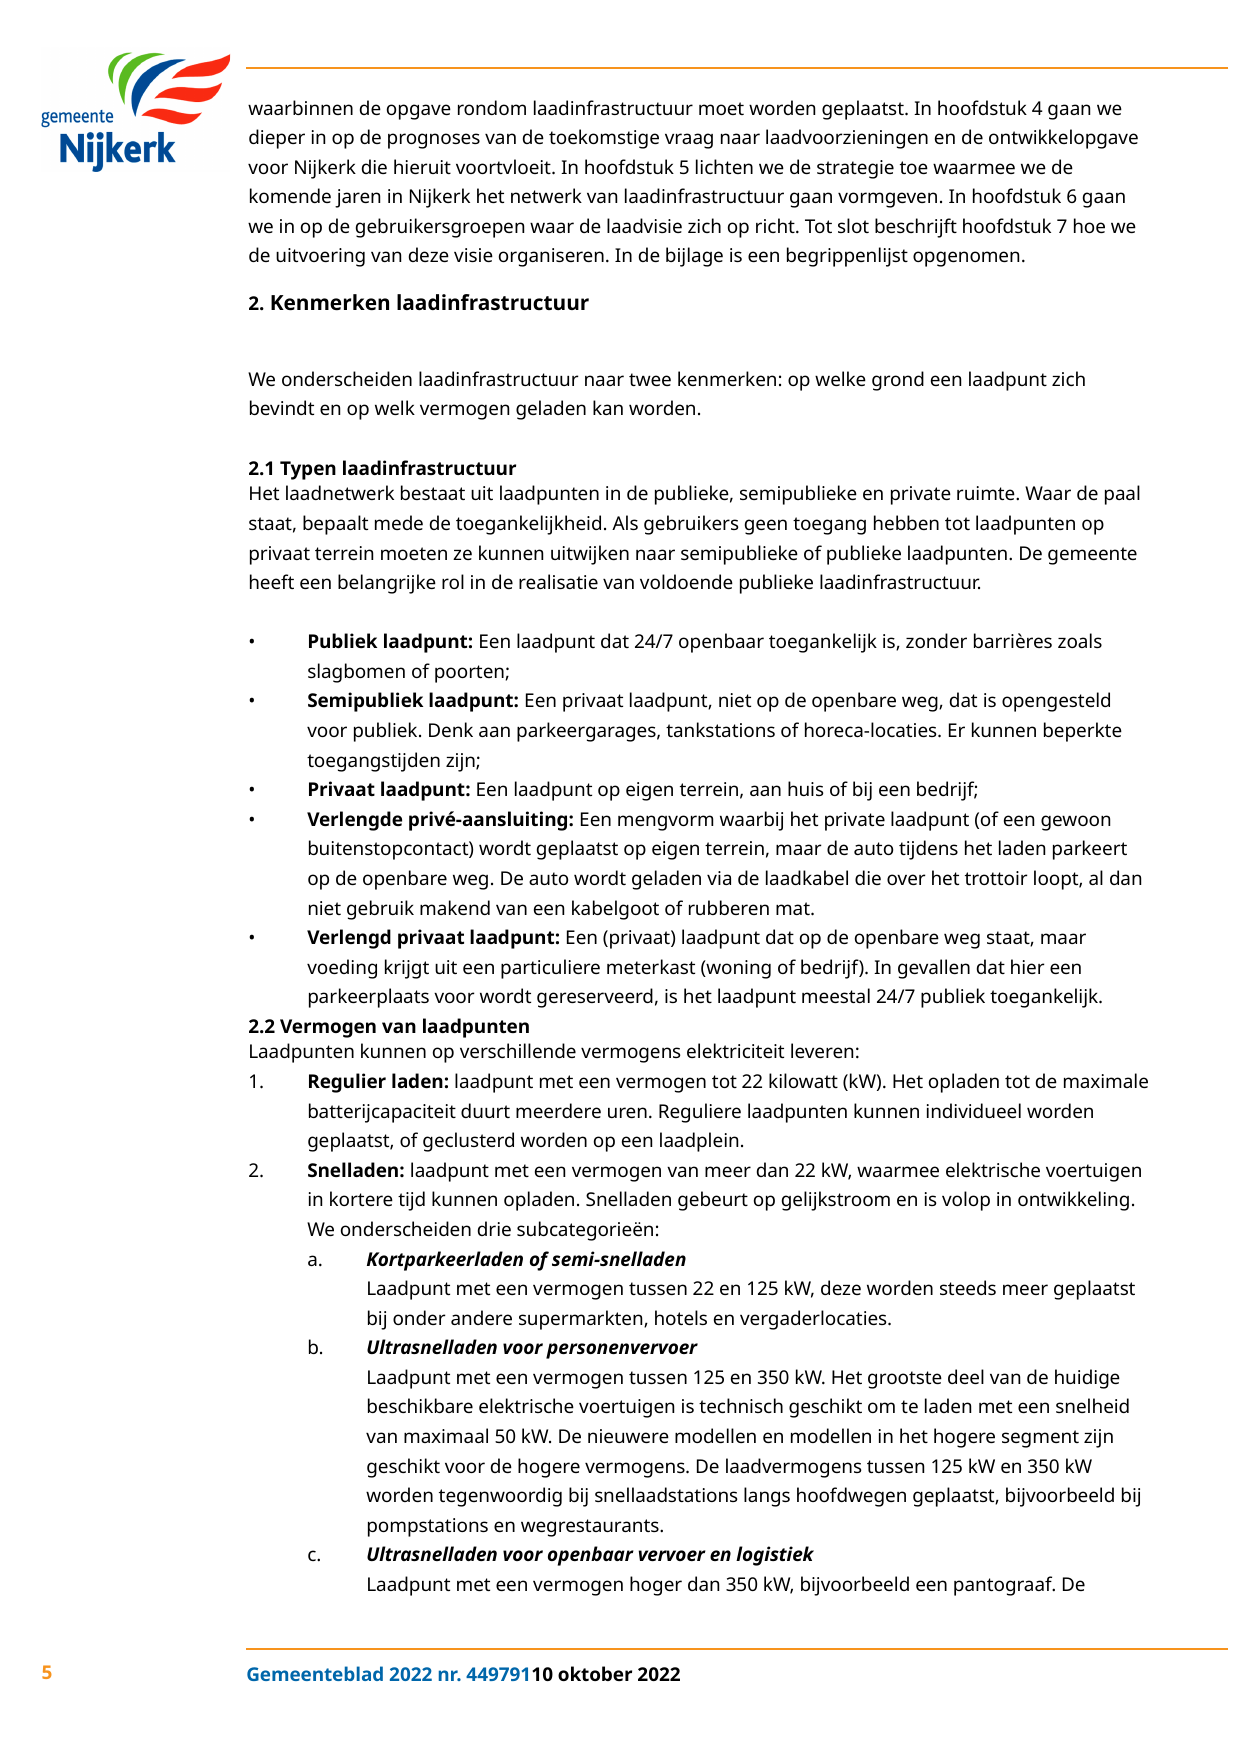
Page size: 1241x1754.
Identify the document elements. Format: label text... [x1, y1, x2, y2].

list Kortparkeerladen of semi-snelladen [307, 1246, 1152, 1272]
list Regulier laden: laadpunt met een vermogen tot 22 kilowatt (kW). Het opladen tot de maximale batterijcapaciteit duurt meerdere uren. Reguliere laadpunten kunnen individueel worden geplaatst, of geclusterd worden op een laadplein. [248, 1068, 1152, 1153]
list Publiek laadpunt: Een laadpunt dat 24/7 openbaar toegankelijk is, zonder barrières zoals slagbomen of poorten; [248, 628, 1152, 684]
text 2.1 Typen laadinfrastructuur [248, 455, 1152, 481]
list Semipubliek laadpunt: Een privaat laadpunt, niet op de openbare weg, dat is opengesteld voor publiek. Denk aan parkeergarages, tankstations of horeca-locaties. Er kunnen beperkte toegangstijden zijn; [248, 688, 1152, 772]
list Verlengde privé-aansluiting: Een mengvorm waarbij het private laadpunt (of een gewoon buitenstopcontact) wordt geplaatst op eigen terrein, maar de auto tijdens het laden parkeert op de openbare weg. De auto wordt geladen via de laadkabel die over het trottoir loopt, al dan niet gebruik makend van een kabelgoot of rubberen mat. [248, 806, 1152, 920]
list Privaat laadpunt: Een laadpunt op eigen terrein, aan huis of bij een bedrijf; [248, 776, 1152, 802]
list Verlengd privaat laadpunt: Een (privaat) laadpunt dat op de openbare weg staat, maar voeding krijgt uit een particuliere meterkast (woning of bedrijf). In gevallen dat hier een parkeerplaats voor wordt gereserveerd, is het laadpunt meestal 24/7 publiek toegankelijk. [248, 924, 1152, 1009]
text 2.2 Vermogen van laadpunten [248, 1013, 1152, 1039]
picture [41, 47, 231, 172]
list Snelladen: laadpunt met een vermogen van meer dan 22 kW, waarmee elektrische voertuigen in kortere tijd kunnen opladen. Snelladen gebeurt op gelijkstroom en is volop in ontwikkeling. We onderscheiden drie subcategorieën: [248, 1157, 1152, 1242]
text We onderscheiden laadinfrastructuur naar twee kenmerken: op welke grond een laadpunt zich bevindt en op welk vermogen geladen kan worden. [248, 366, 1152, 421]
list Laadpunt met een vermogen hoger dan 350 kW, bijvoorbeeld een pantograaf. De [307, 1571, 1152, 1597]
text Het laadnetwerk bestaat uit laadpunten in de publieke, semipublieke en private ruimte. Waar de paal staat, bepaalt mede de toegankelijkheid. Als gebruikers geen toegang hebben tot laadpunten op privaat terrein moeten ze kunnen uitwijken naar semipublieke of publieke laadpunten. De gemeente heeft een belangrijke rol in de realisatie van voldoende publieke laadinfrastructuur. [248, 481, 1152, 595]
text 2. Kenmerken laadinfrastructuur [248, 288, 1152, 317]
text waarbinnen de opgave rondom laadinfrastructuur moet worden geplaatst. In hoofdstuk 4 gaan we dieper in op de prognoses van de toekomstige vraag naar laadvoorzieningen en de ontwikkelopgave voor Nijkerk die hieruit voortvloeit. In hoofdstuk 5 lichten we de strategie toe waarmee we de komende jaren in Nijkerk het netwerk van laadinfrastructuur gaan vormgeven. In hoofdstuk 6 gaan we in op de gebruikersgroepen waar de laadvisie zich op richt. Tot slot beschrijft hoofdstuk 7 hoe we de uitvoering van deze visie organiseren. In de bijlage is een begrippenlijst opgenomen. [248, 95, 1152, 268]
list Ultrasnelladen voor personenvervoer [307, 1334, 1152, 1360]
text Laadpunten kunnen op verschillende vermogens elektriciteit leveren: [248, 1039, 1152, 1064]
list Laadpunt met een vermogen tussen 22 en 125 kW, deze worden steeds meer geplaatst bij onder andere supermarkten, hotels en vergaderlocaties. [307, 1275, 1152, 1331]
list Ultrasnelladen voor openbaar vervoer en logistiek [307, 1542, 1152, 1567]
list Laadpunt met een vermogen tussen 125 en 350 kW. Het grootste deel van de huidige beschikbare elektrische voertuigen is technisch geschikt om te laden met een snelheid van maximaal 50 kW. De nieuwere modellen en modellen in het hogere segment zijn geschikt voor de hogere vermogens. De laadvermogens tussen 125 kW en 350 kW worden tegenwoordig bij snellaadstations langs hoofdwegen geplaatst, bijvoorbeeld bij pompstations en wegrestaurants. [307, 1364, 1152, 1538]
